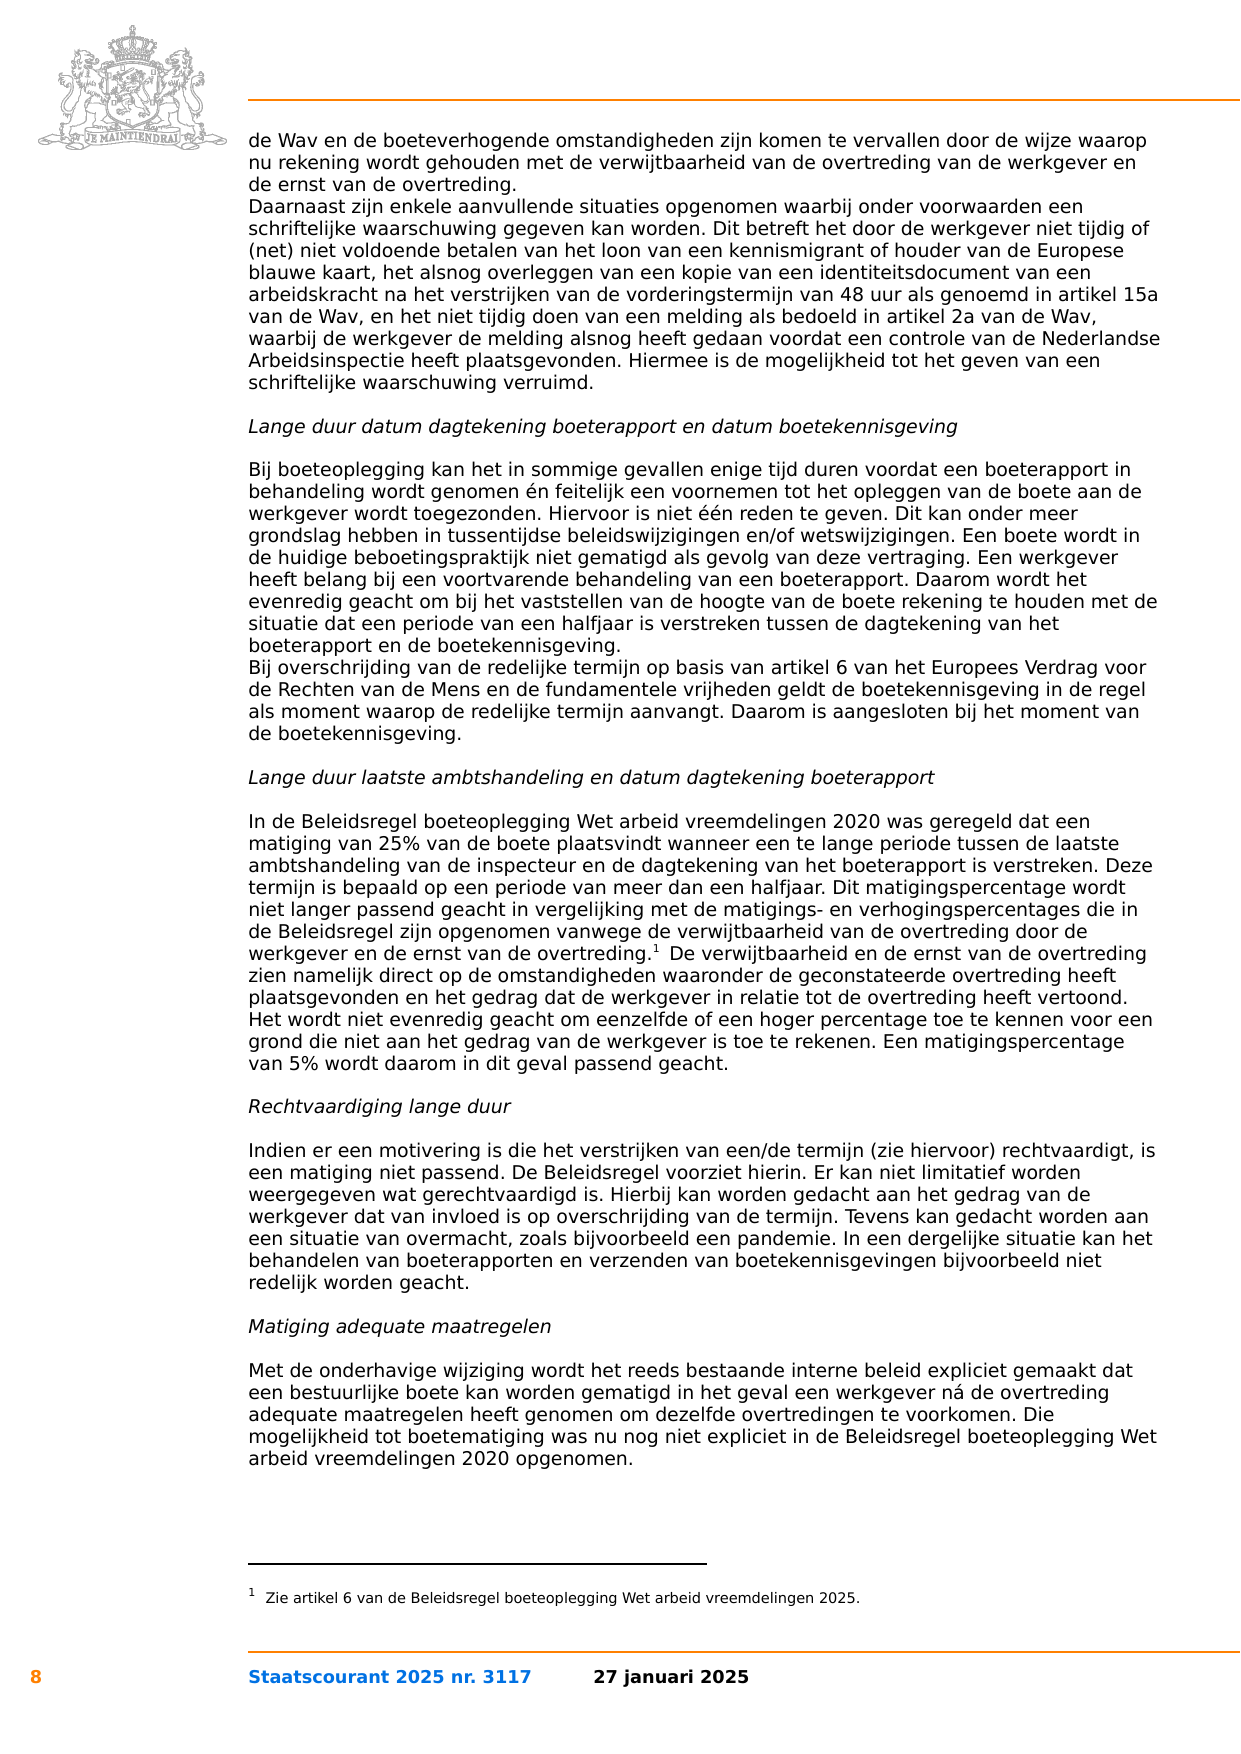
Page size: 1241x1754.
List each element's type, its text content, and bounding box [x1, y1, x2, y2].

text Bij boeteoplegging kan het in sommige gevallen enige tijd duren voordat een boeterapport in behandeling wordt genomen én feitelijk een voornemen tot het opleggen van de boete aan de werkgever wordt toegezonden. Hiervoor is niet één reden te geven. Dit kan onder meer grondslag hebben in tussentijdse beleidswijzigingen en/of wetswijzigingen. Een boete wordt in de huidige beboetingspraktijk niet gematigd als gevolg van deze vertraging. Een werkgever heeft belang bij een voortvarende behandeling van een boeterapport. Daarom wordt het evenredig geacht om bij het vaststellen van de hoogte van de boete rekening te houden met de situatie dat een periode van een halfjaar is verstreken tussen de dagtekening van het boeterapport en de boetekennisgeving. [248, 459, 1163, 657]
subtitle Rechtvaardiging lange duur [248, 1096, 1163, 1118]
subtitle Matiging adequate maatregelen [248, 1316, 1163, 1338]
text Met de onderhavige wijziging wordt het reeds bestaande interne beleid expliciet gemaakt dat een bestuurlijke boete kan worden gematigd in het geval een werkgever ná de overtreding adequate maatregelen heeft genomen om dezelfde overtredingen te voorkomen. Die mogelijkheid tot boetematiging was nu nog niet expliciet in de Beleidsregel boeteoplegging Wet arbeid vreemdelingen 2020 opgenomen. [248, 1360, 1163, 1470]
text de Wav en de boeteverhogende omstandigheden zijn komen te vervallen door de wijze waarop nu rekening wordt gehouden met de verwijtbaarheid van de overtreding van de werkgever en de ernst van de overtreding. [248, 130, 1163, 196]
text Indien er een motivering is die het verstrijken van een/de termijn (zie hiervoor) rechtvaardigt, is een matiging niet passend. De Beleidsregel voorziet hierin. Er kan niet limitatief worden weergegeven wat gerechtvaardigd is. Hierbij kan worden gedacht aan het gedrag van de werkgever dat van invloed is op overschrijding van de termijn. Tevens kan gedacht worden aan een situatie van overmacht, zoals bijvoorbeeld een pandemie. In een dergelijke situatie kan het behandelen van boeterapporten en verzenden van boetekennisgevingen bijvoorbeeld niet redelijk worden geacht. [248, 1140, 1163, 1294]
subtitle Lange duur laatste ambtshandeling en datum dagtekening boeterapport [248, 767, 1163, 789]
picture [38, 25, 227, 150]
text Daarnaast zijn enkele aanvullende situaties opgenomen waarbij onder voorwaarden een schriftelijke waarschuwing gegeven kan worden. Dit betreft het door de werkgever niet tijdig of (net) niet voldoende betalen van het loon van een kennismigrant of houder van de Europese blauwe kaart, het alsnog overleggen van een kopie van een identiteitsdocument van een arbeidskracht na het verstrijken van de vorderingstermijn van 48 uur als genoemd in artikel 15a van de Wav, en het niet tijdig doen van een melding als bedoeld in artikel 2a van de Wav, waarbij de werkgever de melding alsnog heeft gedaan voordat een controle van de Nederlandse Arbeidsinspectie heeft plaatsgevonden. Hiermee is de mogelijkheid tot het geven van een schriftelijke waarschuwing verruimd. [248, 196, 1163, 394]
subtitle Lange duur datum dagtekening boeterapport en datum boetekennisgeving [248, 416, 1163, 437]
text Zie artikel 6 van de Beleidsregel boeteoplegging Wet arbeid vreemdelingen 2025. [248, 1586, 1163, 1608]
text In de Beleidsregel boeteoplegging Wet arbeid vreemdelingen 2020 was geregeld dat een matiging van 25% van de boete plaatsvindt wanneer een te lange periode tussen de laatste ambtshandeling van de inspecteur en de dagtekening van het boeterapport is verstreken. Deze termijn is bepaald op een periode van meer dan een halfjaar. Dit matigingspercentage wordt niet langer passend geacht in vergelijking met de matigings- en verhogingspercentages die in de Beleidsregel zijn opgenomen vanwege de verwijtbaarheid van de overtreding door de werkgever en de ernst van de overtreding. De verwijtbaarheid en de ernst van de overtreding zien namelijk direct op de omstandigheden waaronder de geconstateerde overtreding heeft plaatsgevonden en het gedrag dat de werkgever in relatie tot de overtreding heeft vertoond. Het wordt niet evenredig geacht om eenzelfde of een hoger percentage toe te kennen voor een grond die niet aan het gedrag van de werkgever is toe te rekenen. Een matigingspercentage van 5% wordt daarom in dit geval passend geacht. [248, 811, 1163, 1074]
text Bij overschrijding van de redelijke termijn op basis van artikel 6 van het Europees Verdrag voor de Rechten van de Mens en de fundamentele vrijheden geldt de boetekennisgeving in de regel als moment waarop de redelijke termijn aanvangt. Daarom is aangesloten bij het moment van de boetekennisgeving. [248, 657, 1163, 745]
